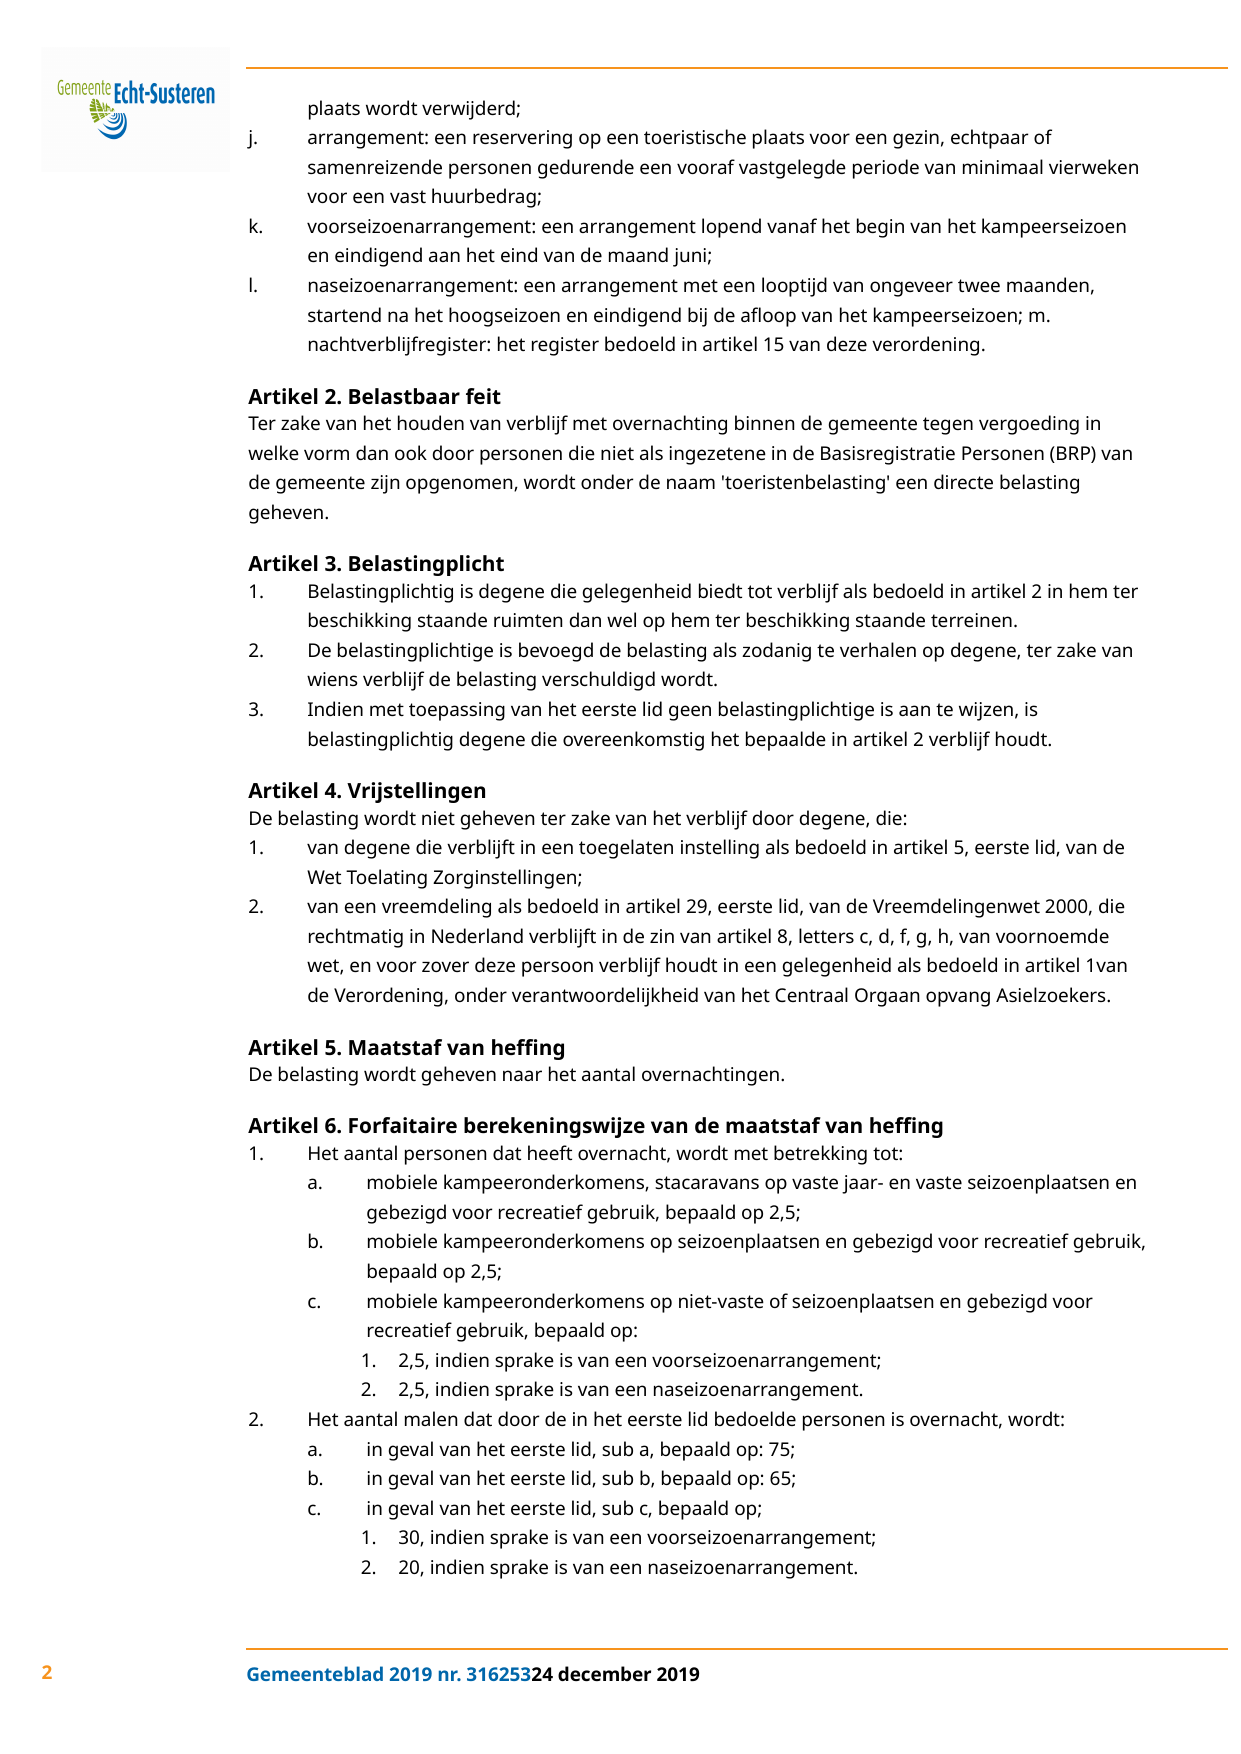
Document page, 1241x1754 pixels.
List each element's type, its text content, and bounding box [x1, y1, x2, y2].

picture [41, 47, 231, 172]
list Het aantal malen dat door de in het eerste lid bedoelde personen is overnacht, wordt: [248, 1406, 1152, 1432]
text Artikel 3. Belastingplicht [248, 549, 1152, 578]
text Artikel 4. Vrijstellingen [248, 776, 1152, 805]
list mobiele kampeeronderkomens, stacaravans op vaste jaar- en vaste seizoenplaatsen en gebezigd voor recreatief gebruik, bepaald op 2,5; [307, 1169, 1152, 1225]
list in geval van het eerste lid, sub a, bepaald op: 75; [307, 1436, 1152, 1461]
list mobiele kampeeronderkomens op seizoenplaatsen en gebezigd voor recreatief gebruik, bepaald op 2,5; [307, 1229, 1152, 1284]
list De belastingplichtige is bevoegd de belasting als zodanig te verhalen op degene, ter zake van wiens verblijf de belasting verschuldigd wordt. [248, 637, 1152, 692]
list Het aantal personen dat heeft overnacht, wordt met betrekking tot: [248, 1140, 1152, 1166]
list arrangement: een reservering op een toeristische plaats voor een gezin, echtpaar of samenreizende personen gedurende een vooraf vastgelegde periode van minimaal vierweken voor een vast huurbedrag; [248, 124, 1152, 209]
list Belastingplichtig is degene die gelegenheid biedt tot verblijf als bedoeld in artikel 2 in hem ter beschikking staande ruimten dan wel op hem ter beschikking staande terreinen. [248, 578, 1152, 633]
text Artikel 5. Maatstaf van heffing [248, 1033, 1152, 1061]
list van degene die verblijft in een toegelaten instelling als bedoeld in artikel 5, eerste lid, van de Wet Toelating Zorginstellingen; [248, 834, 1152, 889]
list in geval van het eerste lid, sub c, bepaald op; [307, 1495, 1152, 1521]
list 2,5, indien sprake is van een voorseizoenarrangement; [361, 1347, 1152, 1373]
text Artikel 2. Belastbaar feit [248, 382, 1152, 410]
list in geval van het eerste lid, sub b, bepaald op: 65; [307, 1465, 1152, 1491]
text De belasting wordt niet geheven ter zake van het verblijf door degene, die: [248, 805, 1152, 830]
text De belasting wordt geheven naar het aantal overnachtingen. [248, 1061, 1152, 1087]
list plaats wordt verwijderd; [248, 95, 1152, 121]
list van een vreemdeling als bedoeld in artikel 29, eerste lid, van de Vreemdelingenwet 2000, die rechtmatig in Nederland verblijft in de zin van artikel 8, letters c, d, f, g, h, van voornoemde wet, en voor zover deze persoon verblijf houdt in een gelegenheid als bedoeld in artikel 1van de Verordening, onder verantwoordelijkheid van het Centraal Orgaan opvang Asielzoekers. [248, 893, 1152, 1008]
list Indien met toepassing van het eerste lid geen belastingplichtige is aan te wijzen, is belastingplichtig degene die overeenkomstig het bepaalde in artikel 2 verblijf houdt. [248, 696, 1152, 752]
list mobiele kampeeronderkomens op niet-vaste of seizoenplaatsen en gebezigd voor recreatief gebruik, bepaald op: [307, 1288, 1152, 1343]
text Ter zake van het houden van verblijf met overnachting binnen de gemeente tegen vergoeding in welke vorm dan ook door personen die niet als ingezetene in de Basisregistratie Personen (BRP) van de gemeente zijn opgenomen, wordt onder de naam 'toeristenbelasting' een directe belasting geheven. [248, 410, 1152, 525]
list voorseizoenarrangement: een arrangement lopend vanaf het begin van het kampeerseizoen en eindigend aan het eind van de maand juni; [248, 213, 1152, 268]
list 2,5, indien sprake is van een naseizoenarrangement. [361, 1377, 1152, 1402]
text Artikel 6. Forfaitaire berekeningswijze van de maatstaf van heffing [248, 1111, 1152, 1140]
list 30, indien sprake is van een voorseizoenarrangement; [361, 1524, 1152, 1550]
list naseizoenarrangement: een arrangement met een looptijd van ongeveer twee maanden, startend na het hoogseizoen en eindigend bij de afloop van het kampeerseizoen; m. nachtverblijfregister: het register bedoeld in artikel 15 van deze verordening. [248, 272, 1152, 357]
list 20, indien sprake is van een naseizoenarrangement. [361, 1554, 1152, 1580]
